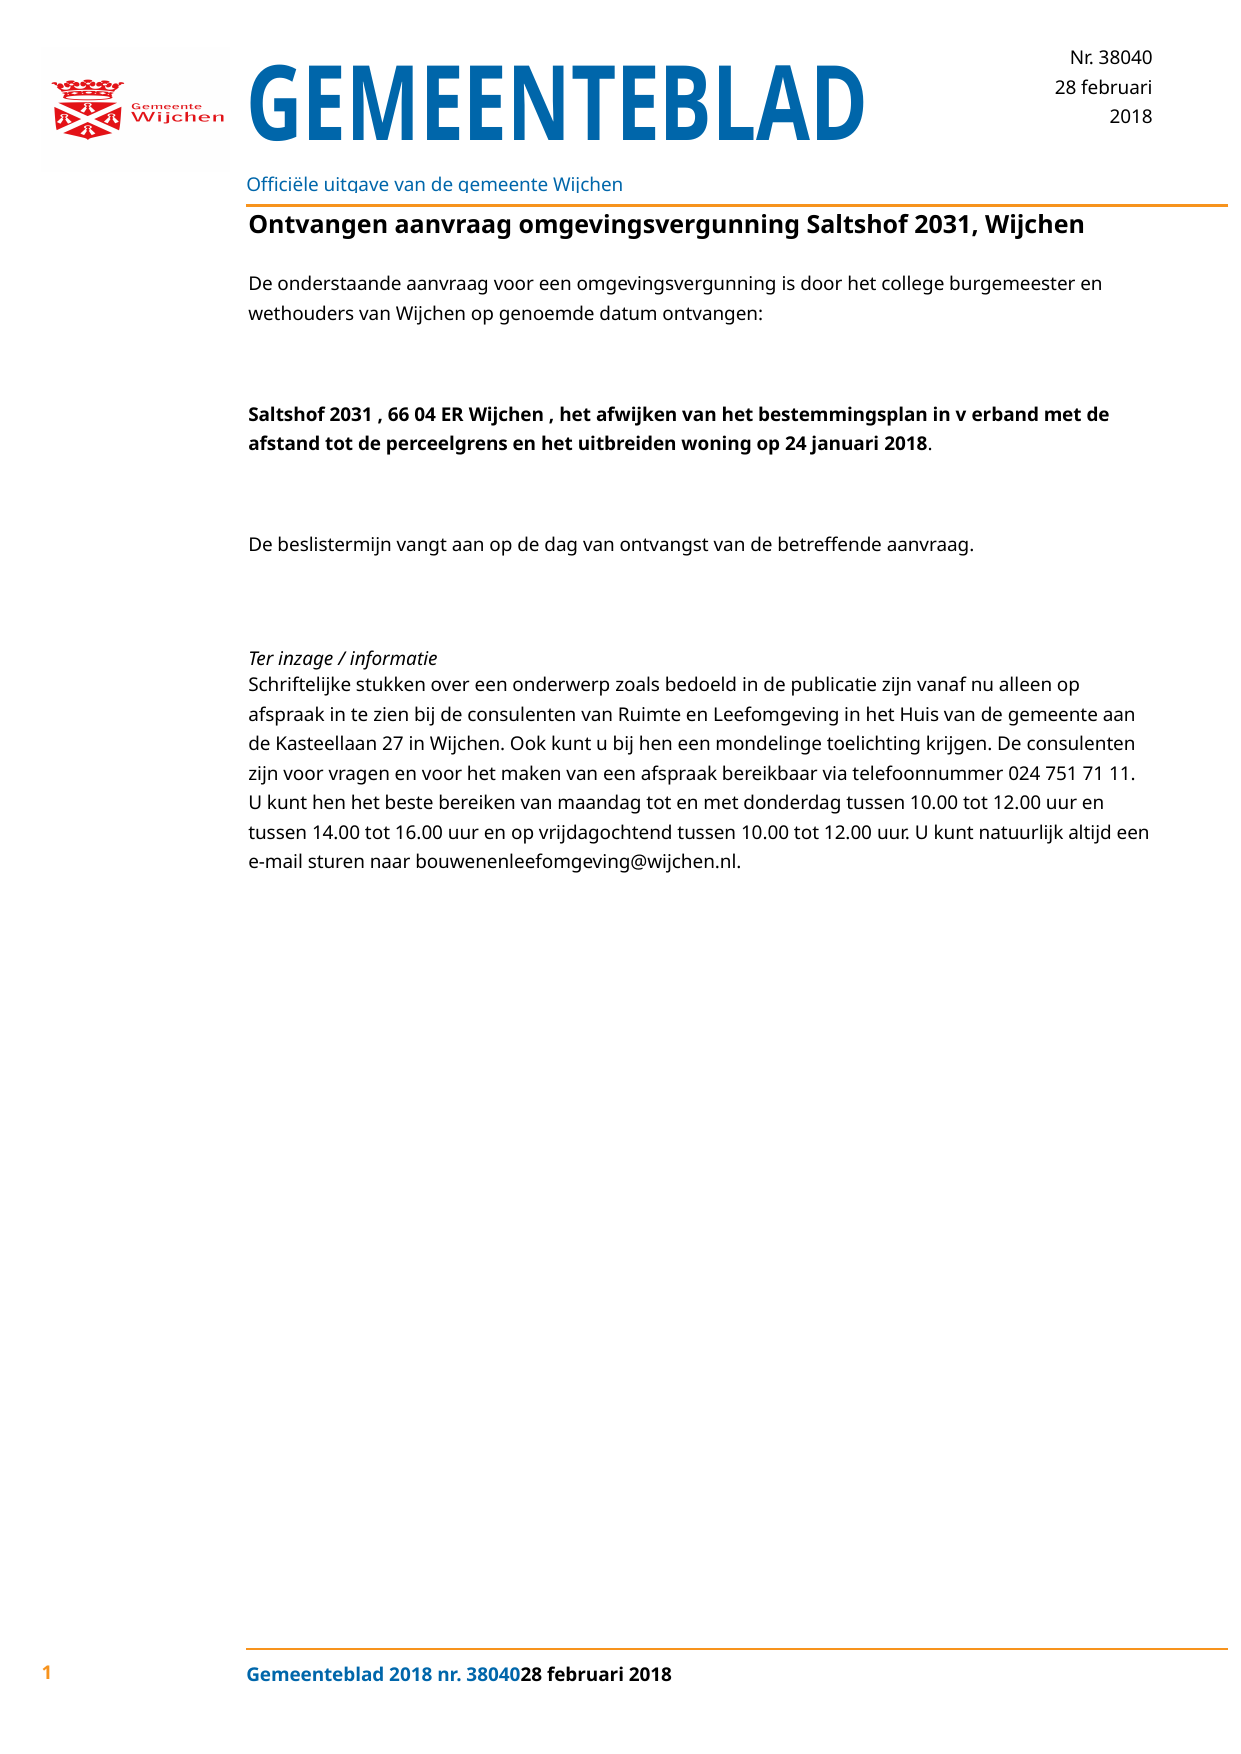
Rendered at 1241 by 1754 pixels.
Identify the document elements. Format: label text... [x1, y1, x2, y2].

text De onderstaande aanvraag voor een omgevingsvergunning is door het college burgemeester en wethouders van Wijchen op genoemde datum ontvangen: [248, 270, 1152, 326]
picture [41, 47, 231, 172]
text Ontvangen aanvraag omgevingsvergunning Saltshof 2031, Wijchen [248, 207, 1152, 241]
text De beslistermijn vangt aan op de dag van ontvangst van de betreffende aanvraag. [248, 531, 1152, 557]
text Ter inzage / informatie [248, 646, 1152, 671]
text Schriftelijke stukken over een onderwerp zoals bedoeld in de publicatie zijn vanaf nu alleen op afspraak in te zien bij de consulenten van Ruimte en Leefomgeving in het Huis van de gemeente aan de Kasteellaan 27 in Wijchen. Ook kunt u bij hen een mondelinge toelichting krijgen. De consulenten zijn voor vragen en voor het maken van een afspraak bereikbaar via telefoonnummer 024 751 71 11. U kunt hen het beste bereiken van maandag tot en met donderdag tussen 10.00 tot 12.00 uur en tussen 14.00 tot 16.00 uur en op vrijdagochtend tussen 10.00 tot 12.00 uur. U kunt natuurlijk altijd een e-mail sturen naar bouwenenleefomgeving@wijchen.nl. [248, 671, 1152, 874]
text Saltshof 2031 , 66 04 ER Wijchen , het afwijken van het bestemmingsplan in v erband met de afstand tot de perceelgrens en het uitbreiden woning op 24 januari 2018. [248, 401, 1152, 456]
